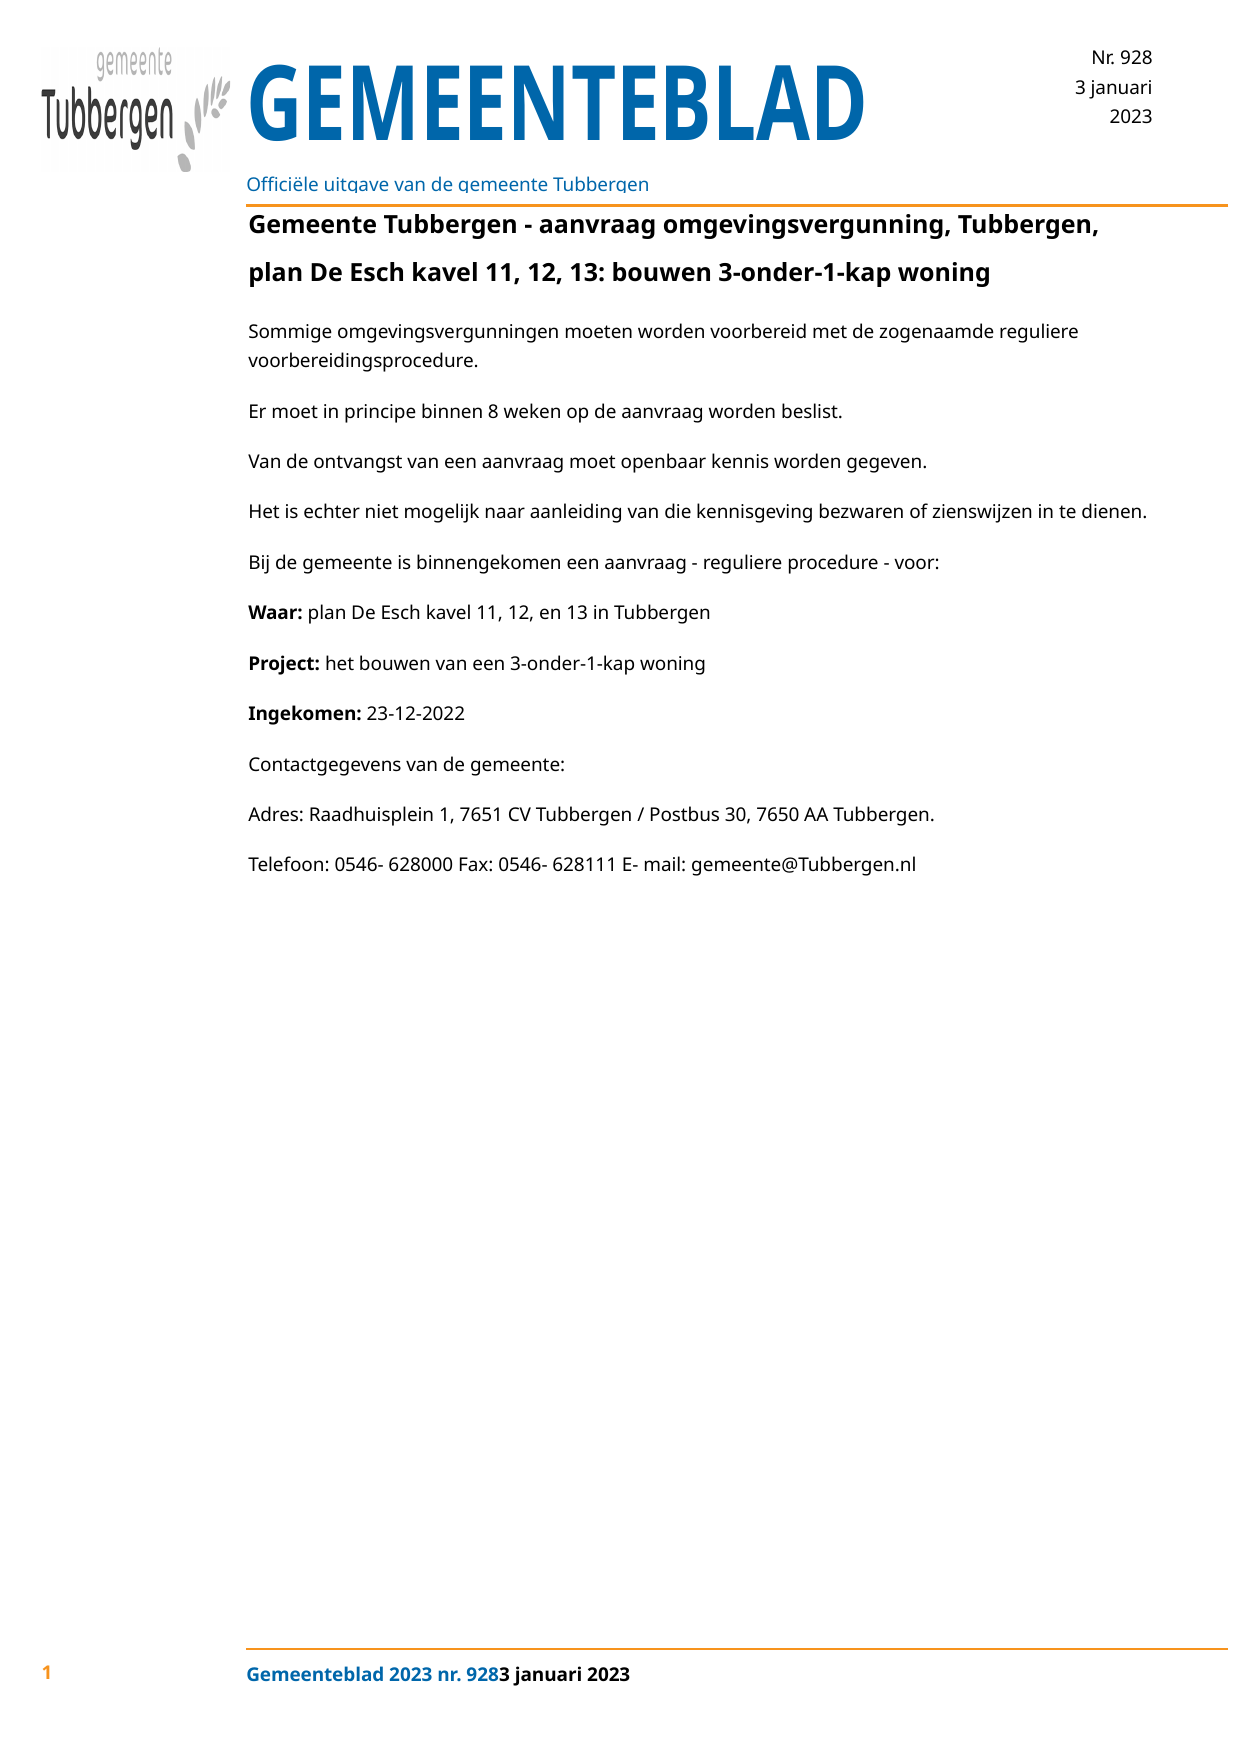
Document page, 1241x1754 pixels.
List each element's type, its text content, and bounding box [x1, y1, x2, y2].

text Sommige omgevingsvergunningen moeten worden voorbereid met de zogenaamde reguliere voorbereidingsprocedure. [248, 318, 1152, 373]
text Adres: Raadhuisplein 1, 7651 CV Tubbergen / Postbus 30, 7650 AA Tubbergen. [248, 801, 1152, 827]
text Het is echter niet mogelijk naar aanleiding van die kennisgeving bezwaren of zienswijzen in te dienen. [248, 499, 1152, 524]
picture [41, 47, 231, 172]
text Contactgegevens van de gemeente: [248, 751, 1152, 777]
text Van de ontvangst van een aanvraag moet openbaar kennis worden gegeven. [248, 448, 1152, 474]
text Telefoon: 0546- 628000 Fax: 0546- 628111 E- mail: gemeente@Tubbergen.nl [248, 852, 1152, 877]
text Waar: plan De Esch kavel 11, 12, en 13 in Tubbergen [248, 599, 1152, 625]
text Project: het bouwen van een 3-onder-1-kap woning [248, 650, 1152, 676]
text Ingekomen: 23-12-2022 [248, 700, 1152, 726]
text Gemeente Tubbergen - aanvraag omgevingsvergunning, Tubbergen, plan De Esch kavel 11, 12, 13: bouwen 3-onder-1-kap woning [248, 207, 1152, 288]
text Er moet in principe binnen 8 weken op de aanvraag worden beslist. [248, 398, 1152, 424]
text Bij de gemeente is binnengekomen een aanvraag - reguliere procedure - voor: [248, 549, 1152, 575]
